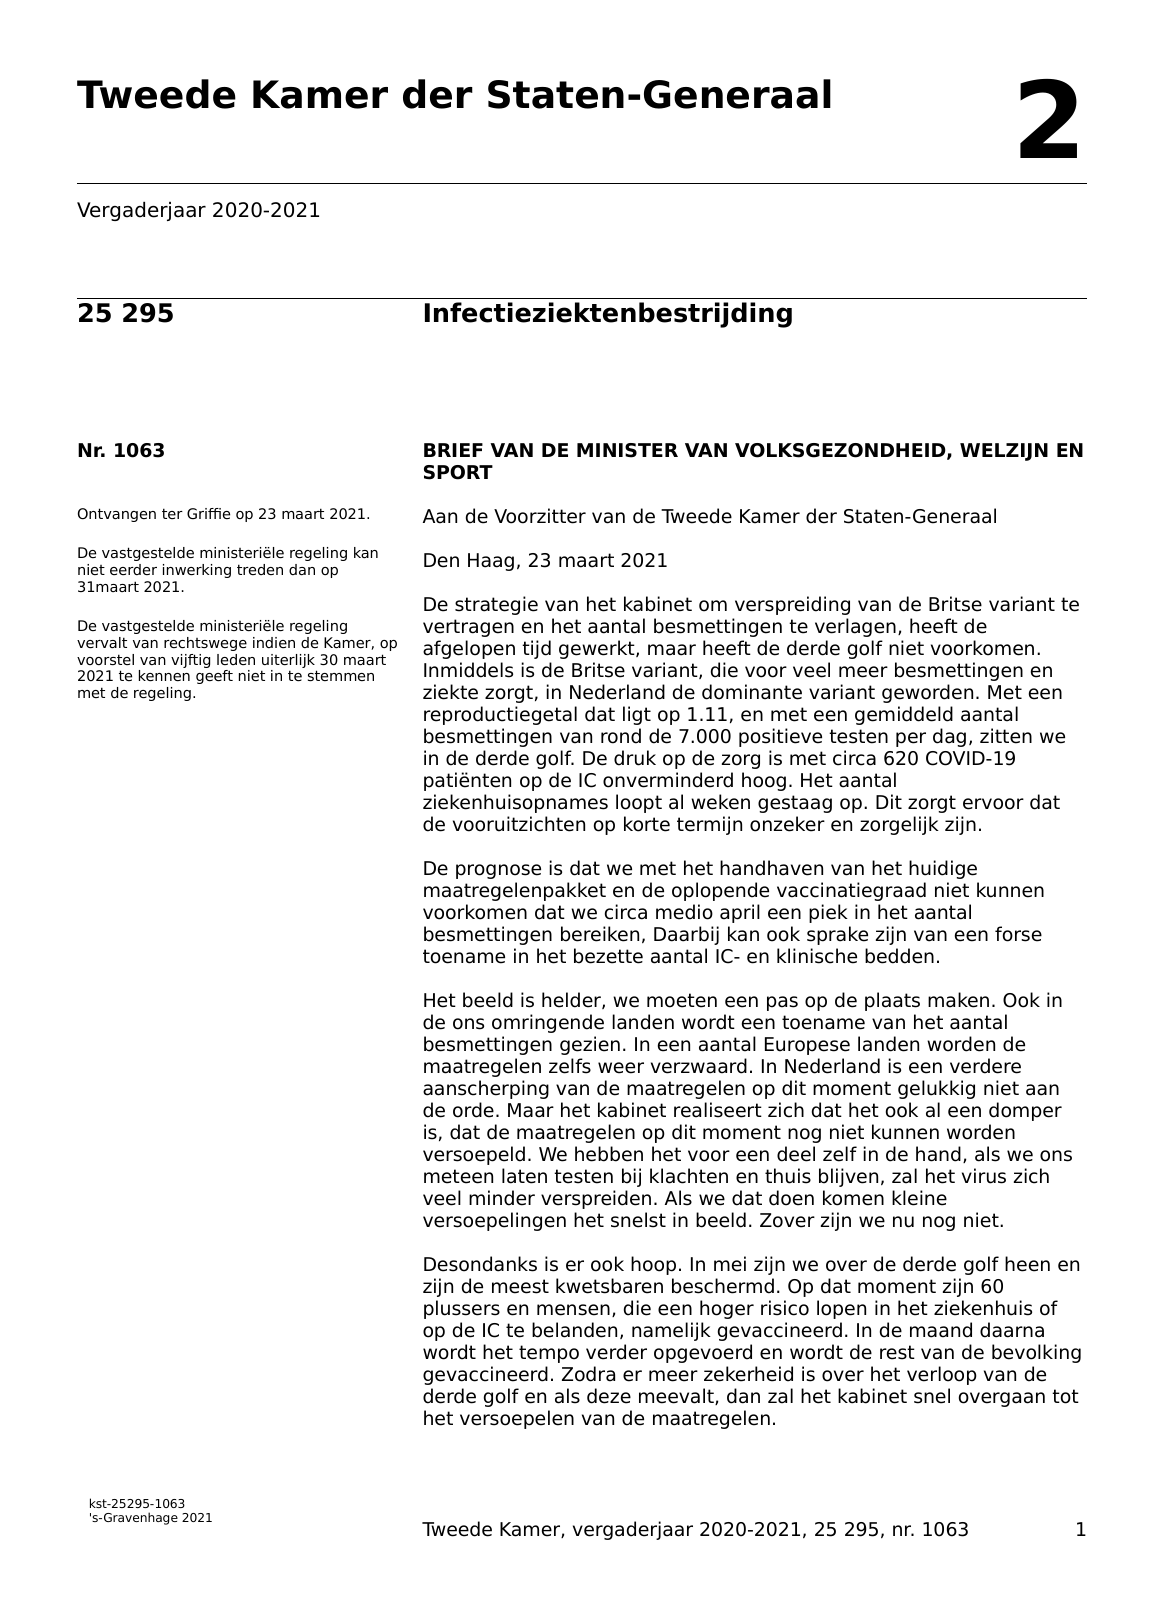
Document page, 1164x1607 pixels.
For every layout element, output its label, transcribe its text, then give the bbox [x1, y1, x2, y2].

table_cell Vergaderjaar 2020-2021 [77, 184, 1087, 298]
text De prognose is dat we met het handhaven van het huidige maatregelenpakket en de oplopende vaccinatiegraad niet kunnen voorkomen dat we circa medio april een piek in het aantal besmettingen bereiken, Daarbij kan ook sprake zijn van een forse toename in het bezette aantal IC- en klinische bedden. [422, 858, 1087, 968]
text Desondanks is er ook hoop. In mei zijn we over de derde golf heen en zijn de meest kwetsbaren beschermd. Op dat moment zijn 60 plussers en mensen, die een hoger risico lopen in het ziekenhuis of op de IC te belanden, namelijk gevaccineerd. In de maand daarna wordt het tempo verder opgevoerd en wordt de rest van de bevolking gevaccineerd. Zodra er meer zekerheid is over het verloop van de derde golf en als deze meevalt, dan zal het kabinet snel overgaan tot het versoepelen van de maatregelen. [422, 1254, 1087, 1430]
text 's-Gravenhage 2021 [88, 1511, 323, 1525]
text Aan de Voorzitter van de Tweede Kamer der Staten-Generaal [422, 506, 1087, 528]
text De strategie van het kabinet om verspreiding van de Britse variant te vertragen en het aantal besmettingen te verlagen, heeft de afgelopen tijd gewerkt, maar heeft de derde golf niet voorkomen. Inmiddels is de Britse variant, die voor veel meer besmettingen en ziekte zorgt, in Nederland de dominante variant geworden. Met een reproductiegetal dat ligt op 1.11, en met een gemiddeld aantal besmettingen van rond de 7.000 positieve testen per dag, zitten we in de derde golf. De druk op de zorg is met circa 620 COVID-19 patiënten op de IC onverminderd hoog. Het aantal ziekenhuisopnames loopt al weken gestaag op. Dit zorgt ervoor dat de vooruitzichten op korte termijn onzeker en zorgelijk zijn. [422, 594, 1087, 836]
text De vastgestelde ministeriële regeling kan niet eerder inwerking treden dan op 31maart 2021. [77, 545, 399, 596]
text kst-25295-1063 [88, 1497, 323, 1511]
text Den Haag, 23 maart 2021 [422, 550, 1087, 572]
table_header Tweede Kamer der Staten-Generaal [77, 59, 886, 183]
text Ontvangen ter Griffie op 23 maart 2021. [77, 506, 399, 523]
text Het beeld is helder, we moeten een pas op de plaats maken. Ook in de ons omringende landen wordt een toename van het aantal besmettingen gezien. In een aantal Europese landen worden de maatregelen zelfs weer verzwaard. In Nederland is een verdere aanscherping van de maatregelen op dit moment gelukkig niet aan de orde. Maar het kabinet realiseert zich dat het ook al een domper is, dat de maatregelen op dit moment nog niet kunnen worden versoepeld. We hebben het voor een deel zelf in de hand, als we ons meteen laten testen bij klachten en thuis blijven, zal het virus zich veel minder verspreiden. Als we dat doen komen kleine versoepelingen het snelst in beeld. Zover zijn we nu nog niet. [422, 990, 1087, 1232]
text [77, 596, 399, 618]
subtitle 25 295 Infectieziektenbestrijding [77, 299, 1087, 329]
table_header 2 [886, 59, 1087, 183]
subtitle Nr. 1063 BRIEF VAN DE MINISTER VAN VOLKSGEZONDHEID, WELZIJN EN SPORT [77, 440, 1087, 484]
text De vastgestelde ministeriële regeling vervalt van rechtswege indien de Kamer, op voorstel van vijftig leden uiterlijk 30 maart 2021 te kennen geeft niet in te stemmen met de regeling. [77, 618, 399, 702]
text [77, 523, 399, 545]
